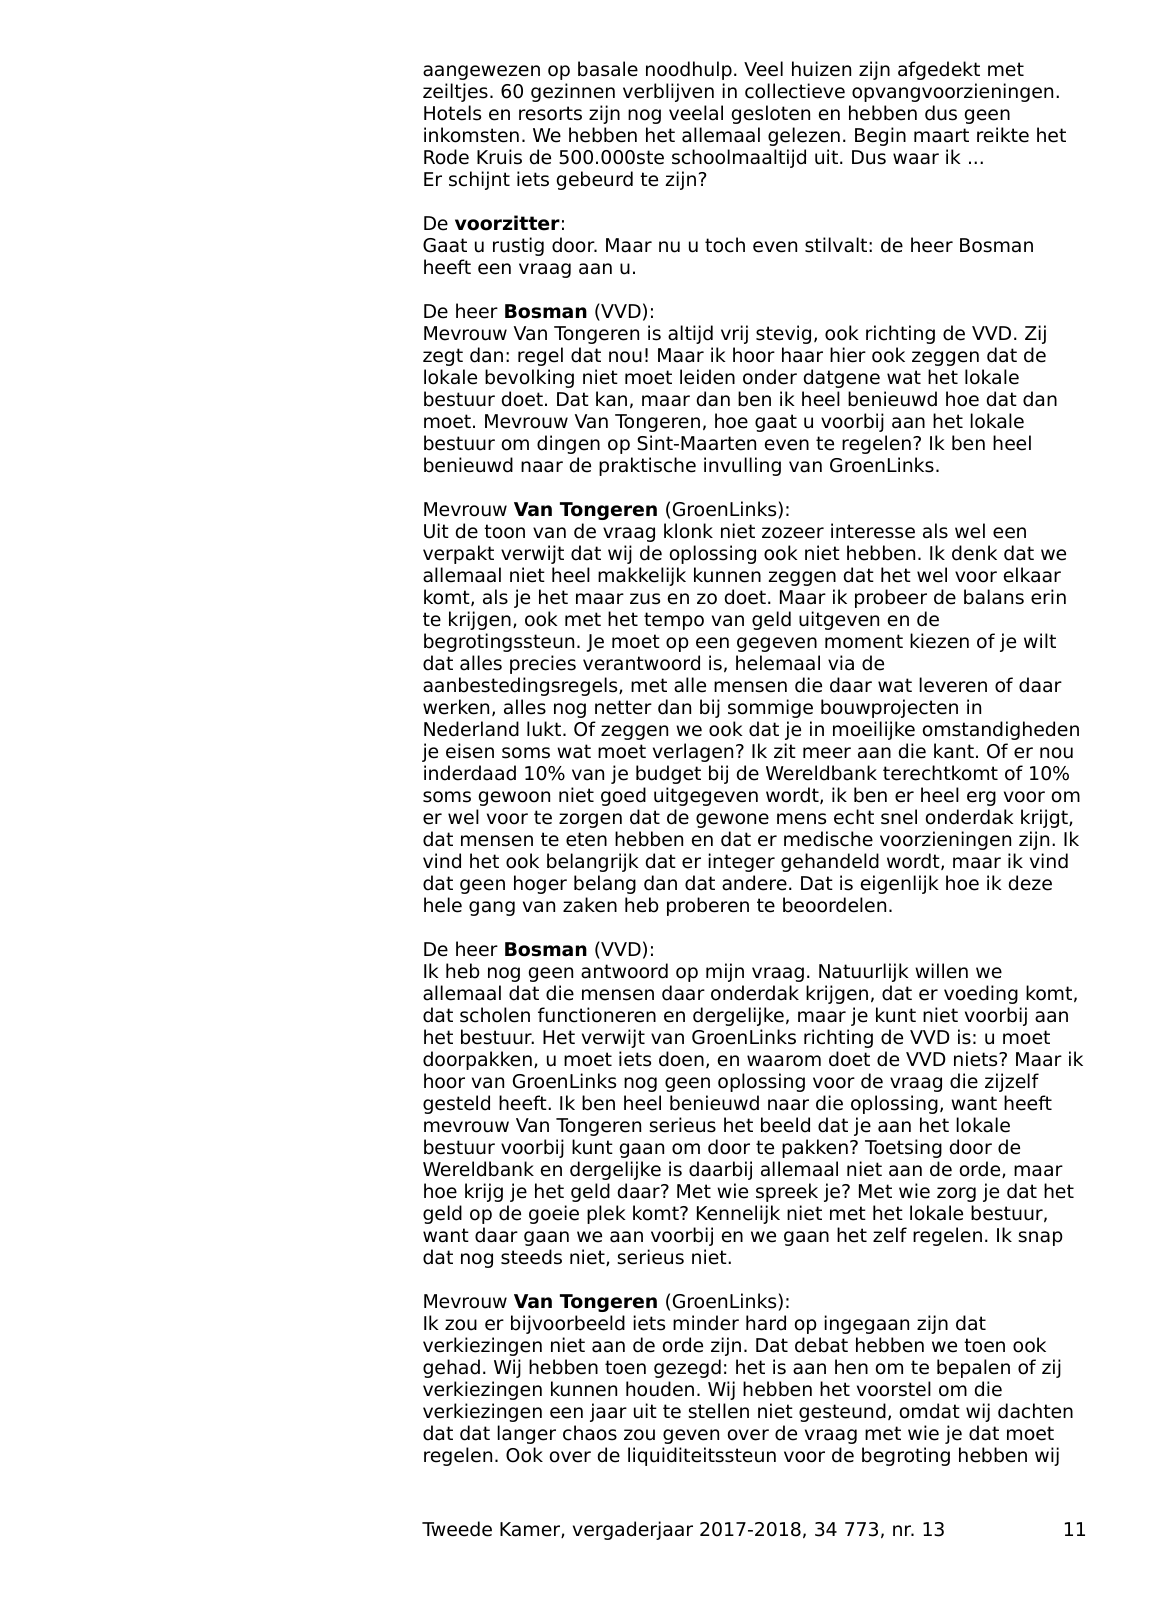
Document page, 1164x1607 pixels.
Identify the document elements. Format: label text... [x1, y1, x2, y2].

text Mevrouw Van Tongeren (GroenLinks): [422, 499, 1087, 521]
text De heer Bosman (VVD): [422, 301, 1087, 323]
text Ik zou er bijvoorbeeld iets minder hard op ingegaan zijn dat verkiezingen niet aan de orde zijn. Dat debat hebben we toen ook gehad. Wij hebben toen gezegd: het is aan hen om te bepalen of zij verkiezingen kunnen houden. Wij hebben het voorstel om die verkiezingen een jaar uit te stellen niet gesteund, omdat wij dachten dat dat langer chaos zou geven over de vraag met wie je dat moet regelen. Ook over de liquiditeitssteun voor de begroting hebben wij [422, 1313, 1087, 1467]
text De heer Bosman (VVD): [422, 939, 1087, 961]
text Gaat u rustig door. Maar nu u toch even stilvalt: de heer Bosman heeft een vraag aan u. [422, 235, 1087, 279]
text De voorzitter: [422, 213, 1087, 235]
text Mevrouw Van Tongeren is altijd vrij stevig, ook richting de VVD. Zij zegt dan: regel dat nou! Maar ik hoor haar hier ook zeggen dat de lokale bevolking niet moet leiden onder datgene wat het lokale bestuur doet. Dat kan, maar dan ben ik heel benieuwd hoe dat dan moet. Mevrouw Van Tongeren, hoe gaat u voorbij aan het lokale bestuur om dingen op Sint-Maarten even te regelen? Ik ben heel benieuwd naar de praktische invulling van GroenLinks. [422, 323, 1087, 477]
text Er schijnt iets gebeurd te zijn? [422, 169, 1087, 191]
text Ik heb nog geen antwoord op mijn vraag. Natuurlijk willen we allemaal dat die mensen daar onderdak krijgen, dat er voeding komt, dat scholen functioneren en dergelijke, maar je kunt niet voorbij aan het bestuur. Het verwijt van GroenLinks richting de VVD is: u moet doorpakken, u moet iets doen, en waarom doet de VVD niets? Maar ik hoor van GroenLinks nog geen oplossing voor de vraag die zijzelf gesteld heeft. Ik ben heel benieuwd naar die oplossing, want heeft mevrouw Van Tongeren serieus het beeld dat je aan het lokale bestuur voorbij kunt gaan om door te pakken? Toetsing door de Wereldbank en dergelijke is daarbij allemaal niet aan de orde, maar hoe krijg je het geld daar? Met wie spreek je? Met wie zorg je dat het geld op de goeie plek komt? Kennelijk niet met het lokale bestuur, want daar gaan we aan voorbij en we gaan het zelf regelen. Ik snap dat nog steeds niet, serieus niet. [422, 961, 1087, 1269]
text aangewezen op basale noodhulp. Veel huizen zijn afgedekt met zeiltjes. 60 gezinnen verblijven in collectieve opvangvoorzieningen. Hotels en resorts zijn nog veelal gesloten en hebben dus geen inkomsten. We hebben het allemaal gelezen. Begin maart reikte het Rode Kruis de 500.000ste schoolmaaltijd uit. Dus waar ik ... [422, 59, 1087, 169]
text Uit de toon van de vraag klonk niet zozeer interesse als wel een verpakt verwijt dat wij de oplossing ook niet hebben. Ik denk dat we allemaal niet heel makkelijk kunnen zeggen dat het wel voor elkaar komt, als je het maar zus en zo doet. Maar ik probeer de balans erin te krijgen, ook met het tempo van geld uitgeven en de begrotingssteun. Je moet op een gegeven moment kiezen of je wilt dat alles precies verantwoord is, helemaal via de aanbestedingsregels, met alle mensen die daar wat leveren of daar werken, alles nog netter dan bij sommige bouwprojecten in Nederland lukt. Of zeggen we ook dat je in moeilijke omstandigheden je eisen soms wat moet verlagen? Ik zit meer aan die kant. Of er nou inderdaad 10% van je budget bij de Wereldbank terechtkomt of 10% soms gewoon niet goed uitgegeven wordt, ik ben er heel erg voor om er wel voor te zorgen dat de gewone mens echt snel onderdak krijgt, dat mensen te eten hebben en dat er medische voorzieningen zijn. Ik vind het ook belangrijk dat er integer gehandeld wordt, maar ik vind dat geen hoger belang dan dat andere. Dat is eigenlijk hoe ik deze hele gang van zaken heb proberen te beoordelen. [422, 521, 1087, 917]
text Mevrouw Van Tongeren (GroenLinks): [422, 1291, 1087, 1313]
